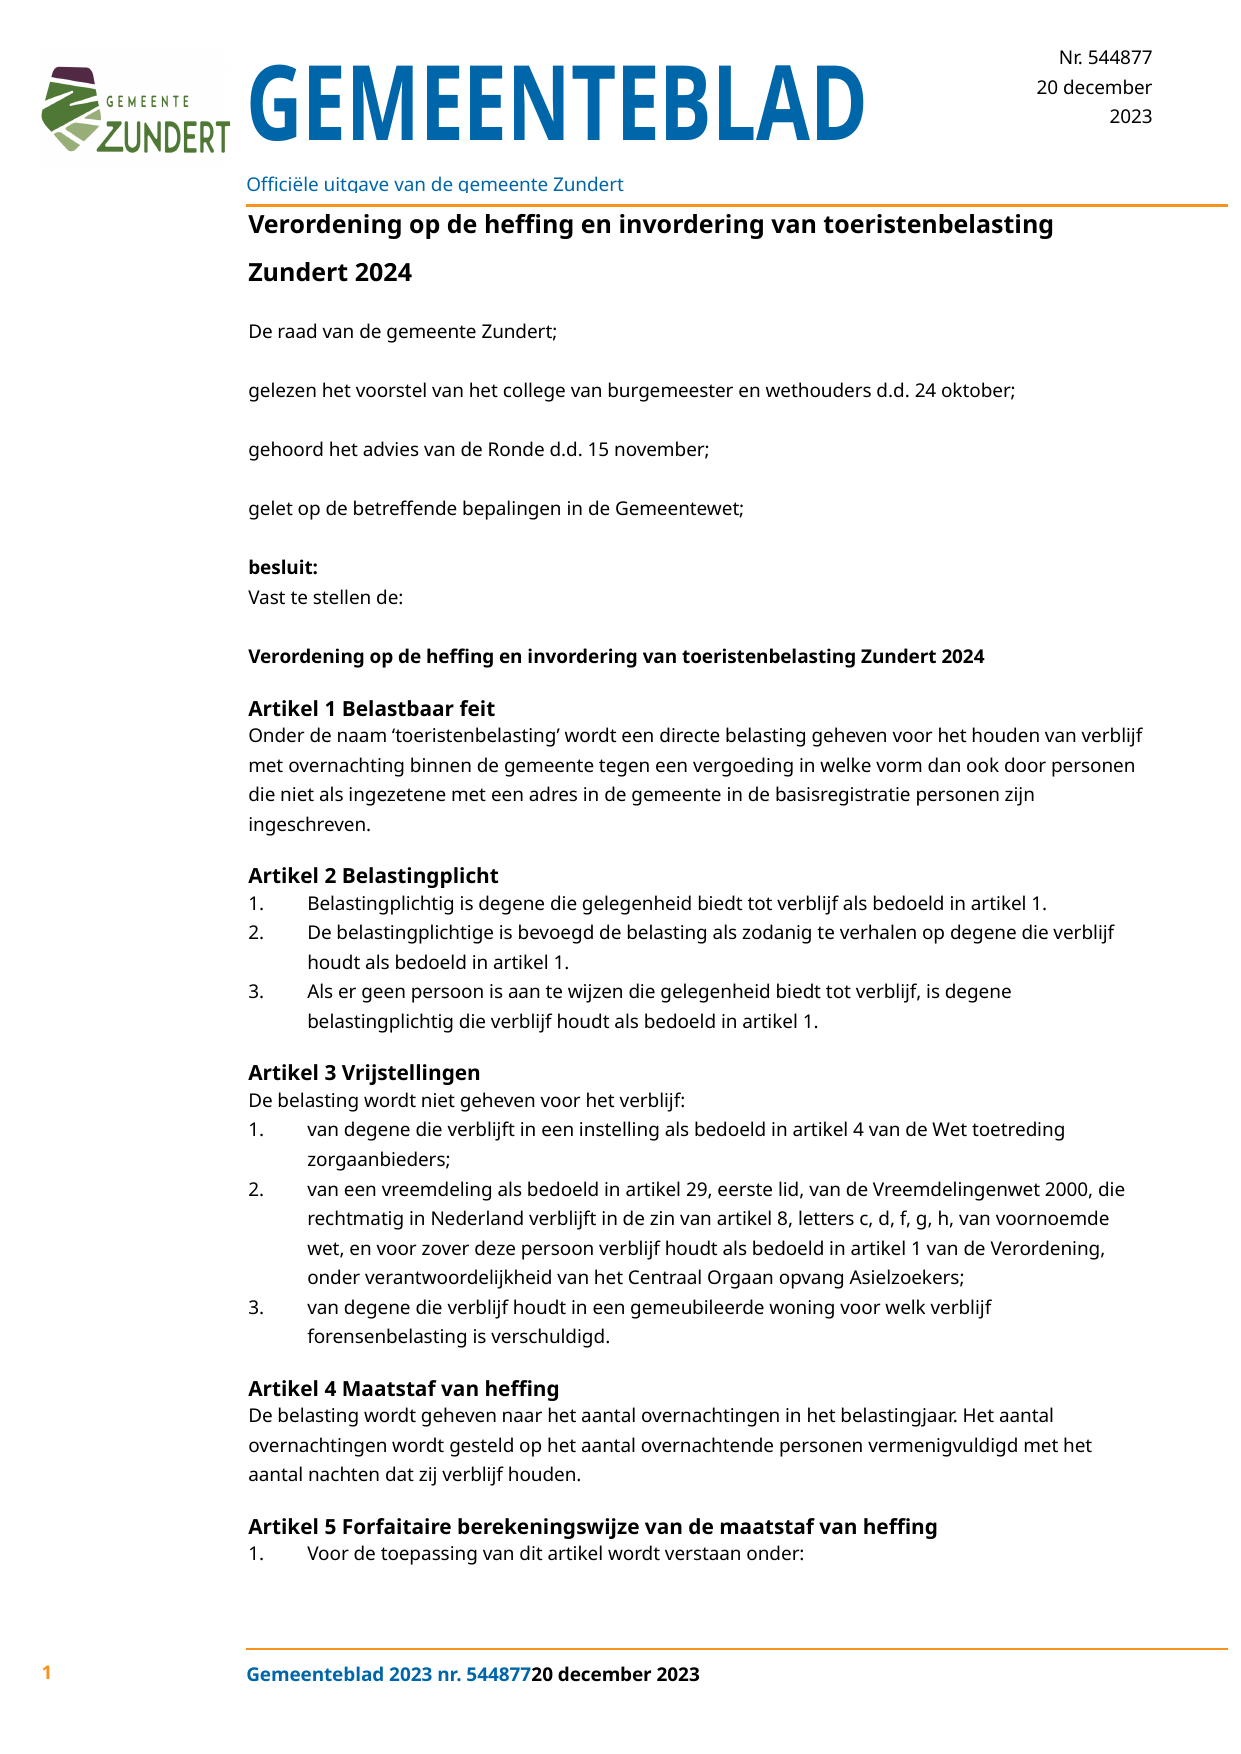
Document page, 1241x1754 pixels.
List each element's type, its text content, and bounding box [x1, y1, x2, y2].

text Artikel 2 Belastingplicht [248, 861, 1152, 890]
text De belasting wordt niet geheven voor het verblijf: [248, 1087, 1152, 1113]
list Als er geen persoon is aan te wijzen die gelegenheid biedt tot verblijf, is degene belastingplichtig die verblijf houdt als bedoeld in artikel 1. [248, 978, 1152, 1034]
list Belastingplichtig is degene die gelegenheid biedt tot verblijf als bedoeld in artikel 1. [248, 890, 1152, 916]
text Onder de naam ‘toeristenbelasting’ wordt een directe belasting geheven voor het houden van verblijf met overnachting binnen de gemeente tegen een vergoeding in welke vorm dan ook door personen die niet als ingezetene met een adres in de gemeente in de basisregistratie personen zijn ingeschreven. [248, 722, 1152, 837]
list van een vreemdeling als bedoeld in artikel 29, eerste lid, van de Vreemdelingenwet 2000, die rechtmatig in Nederland verblijft in de zin van artikel 8, letters c, d, f, g, h, van voornoemde wet, en voor zover deze persoon verblijf houdt als bedoeld in artikel 1 van de Verordening, onder verantwoordelijkheid van het Centraal Orgaan opvang Asielzoekers; [248, 1176, 1152, 1290]
text De raad van de gemeente Zundert; [248, 318, 1152, 344]
list van degene die verblijf houdt in een gemeubileerde woning voor welk verblijf forensenbelasting is verschuldigd. [248, 1294, 1152, 1349]
list van degene die verblijft in een instelling als bedoeld in artikel 4 van de Wet toetreding zorgaanbieders; [248, 1117, 1152, 1172]
text Artikel 5 Forfaitaire berekeningswijze van de maatstaf van heffing [248, 1512, 1152, 1541]
text De belasting wordt geheven naar het aantal overnachtingen in het belastingjaar. Het aantal overnachtingen wordt gesteld op het aantal overnachtende personen vermenigvuldigd met het aantal nachten dat zij verblijf houden. [248, 1402, 1152, 1487]
text gehoord het advies van de Ronde d.d. 15 november; [248, 436, 1152, 462]
list De belastingplichtige is bevoegd de belasting als zodanig te verhalen op degene die verblijf houdt als bedoeld in artikel 1. [248, 919, 1152, 975]
text Verordening op de heffing en invordering van toeristenbelasting Zundert 2024 [248, 207, 1152, 288]
text Artikel 3 Vrijstellingen [248, 1058, 1152, 1087]
picture [41, 47, 231, 172]
text Artikel 1 Belastbaar feit [248, 694, 1152, 722]
text Vast te stellen de: [248, 584, 1152, 610]
text gelezen het voorstel van het college van burgemeester en wethouders d.d. 24 oktober; [248, 377, 1152, 403]
text besluit: [248, 554, 1152, 580]
text Verordening op de heffing en invordering van toeristenbelasting Zundert 2024 [248, 643, 1152, 669]
text gelet op de betreffende bepalingen in de Gemeentewet; [248, 495, 1152, 521]
text Artikel 4 Maatstaf van heffing [248, 1374, 1152, 1402]
list Voor de toepassing van dit artikel wordt verstaan onder: [248, 1541, 1152, 1566]
